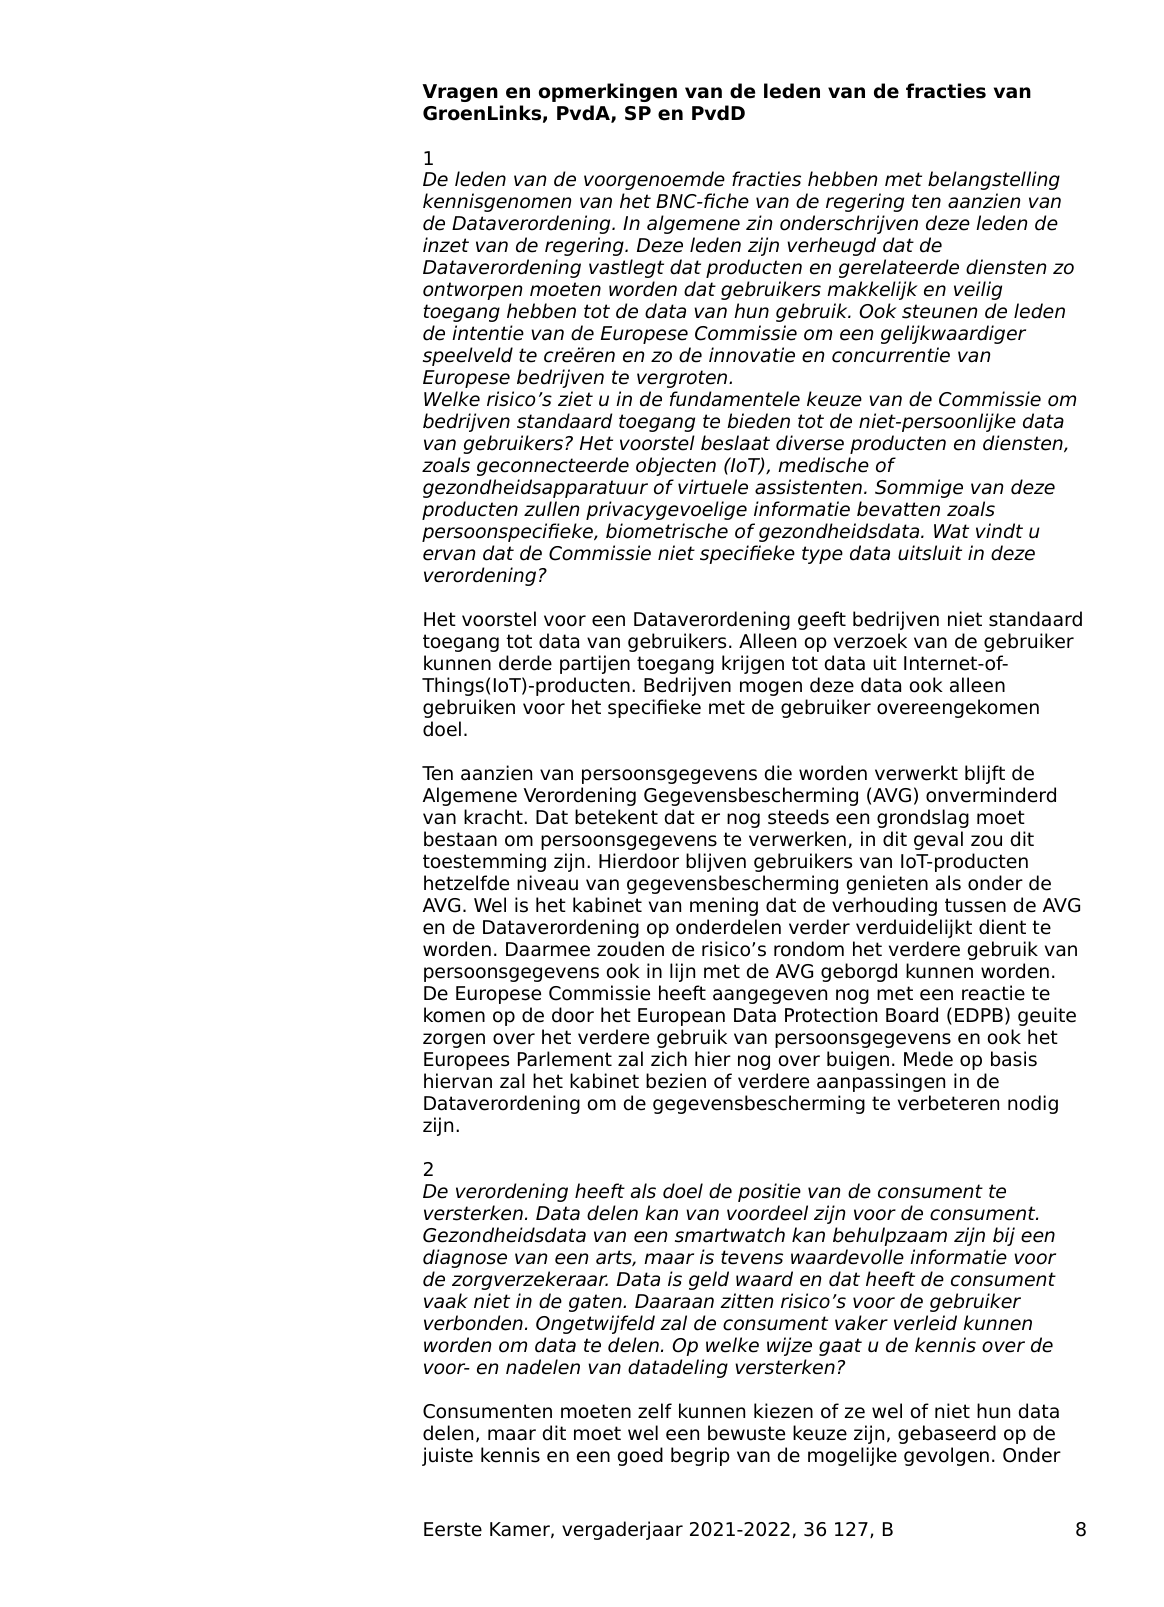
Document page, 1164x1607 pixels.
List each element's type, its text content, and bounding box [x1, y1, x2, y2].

subtitle Vragen en opmerkingen van de leden van de fracties van GroenLinks, PvdA, SP en PvdD [422, 81, 1087, 125]
text 1 [422, 147, 1087, 169]
text Het voorstel voor een Dataverordening geeft bedrijven niet standaard toegang tot data van gebruikers. Alleen op verzoek van de gebruiker kunnen derde partijen toegang krijgen tot data uit Internet-of-Things(IoT)-producten. Bedrijven mogen deze data ook alleen gebruiken voor het specifieke met de gebruiker overeengekomen doel. [422, 609, 1087, 741]
text De verordening heeft als doel de positie van de consument te versterken. Data delen kan van voordeel zijn voor de consument. Gezondheidsdata van een smartwatch kan behulpzaam zijn bij een diagnose van een arts, maar is tevens waardevolle informatie voor de zorgverzekeraar. Data is geld waard en dat heeft de consument vaak niet in de gaten. Daaraan zitten risico’s voor de gebruiker verbonden. Ongetwijfeld zal de consument vaker verleid kunnen worden om data te delen. Op welke wijze gaat u de kennis over de voor- en nadelen van datadeling versterken? [422, 1181, 1087, 1379]
text Welke risico’s ziet u in de fundamentele keuze van de Commissie om bedrijven standaard toegang te bieden tot de niet-persoonlijke data van gebruikers? Het voorstel beslaat diverse producten en diensten, zoals geconnecteerde objecten (IoT), medische of gezondheidsapparatuur of virtuele assistenten. Sommige van deze producten zullen privacygevoelige informatie bevatten zoals persoonspecifieke, biometrische of gezondheidsdata. Wat vindt u ervan dat de Commissie niet specifieke type data uitsluit in deze verordening? [422, 389, 1087, 587]
text De leden van de voorgenoemde fracties hebben met belangstelling kennisgenomen van het BNC-fiche van de regering ten aanzien van de Dataverordening. In algemene zin onderschrijven deze leden de inzet van de regering. Deze leden zijn verheugd dat de Dataverordening vastlegt dat producten en gerelateerde diensten zo ontworpen moeten worden dat gebruikers makkelijk en veilig toegang hebben tot de data van hun gebruik. Ook steunen de leden de intentie van de Europese Commissie om een gelijkwaardiger speelveld te creëren en zo de innovatie en concurrentie van Europese bedrijven te vergroten. [422, 169, 1087, 389]
text Ten aanzien van persoonsgegevens die worden verwerkt blijft de Algemene Verordening Gegevensbescherming (AVG) onverminderd van kracht. Dat betekent dat er nog steeds een grondslag moet bestaan om persoonsgegevens te verwerken, in dit geval zou dit toestemming zijn. Hierdoor blijven gebruikers van IoT-producten hetzelfde niveau van gegevensbescherming genieten als onder de AVG. Wel is het kabinet van mening dat de verhouding tussen de AVG en de Dataverordening op onderdelen verder verduidelijkt dient te worden. Daarmee zouden de risico’s rondom het verdere gebruik van persoonsgegevens ook in lijn met de AVG geborgd kunnen worden. De Europese Commissie heeft aangegeven nog met een reactie te komen op de door het European Data Protection Board (EDPB) geuite zorgen over het verdere gebruik van persoonsgegevens en ook het Europees Parlement zal zich hier nog over buigen. Mede op basis hiervan zal het kabinet bezien of verdere aanpassingen in de Dataverordening om de gegevensbescherming te verbeteren nodig zijn. [422, 763, 1087, 1137]
text Consumenten moeten zelf kunnen kiezen of ze wel of niet hun data delen, maar dit moet wel een bewuste keuze zijn, gebaseerd op de juiste kennis en een goed begrip van de mogelijke gevolgen. Onder [422, 1401, 1087, 1467]
text 2 [422, 1159, 1087, 1181]
